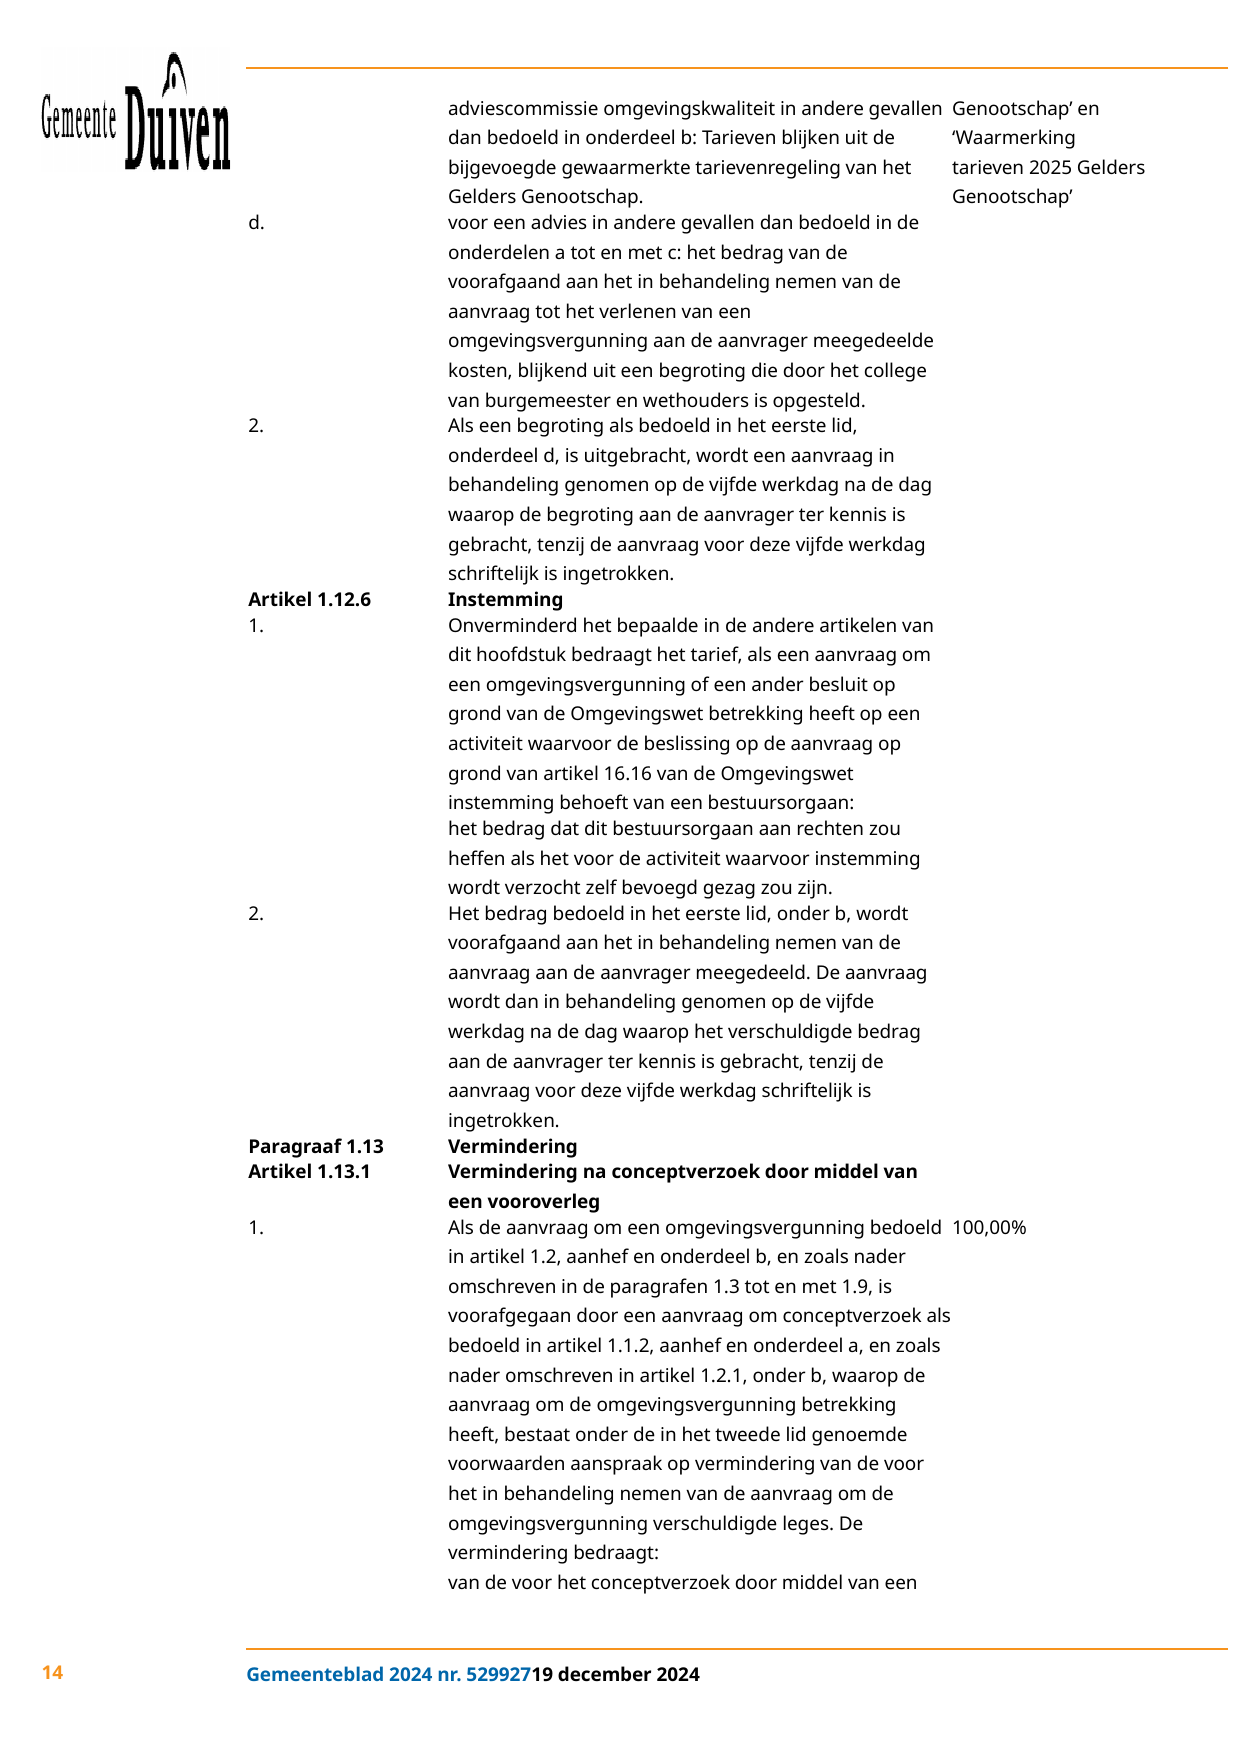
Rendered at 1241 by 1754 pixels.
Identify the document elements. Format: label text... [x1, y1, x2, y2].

table_cell Genootschap’ en ‘Waarmerking tarieven 2025 Gelders Genootschap’ [952, 95, 1152, 209]
table_cell Paragraaf 1.13 [248, 1133, 448, 1158]
table_cell Artikel 1.13.1 [248, 1159, 448, 1214]
table_cell het bedrag dat dit bestuursorgaan aan rechten zou heffen als het voor de activiteit waarvoor instemming wordt verzocht zelf bevoegd gezag zou zijn. [448, 815, 952, 900]
table_cell [952, 586, 1152, 612]
table_cell Het bedrag bedoeld in het eerste lid, onder b, wordt voorafgaand aan het in behandeling nemen van de aanvraag aan de aanvrager meegedeeld. De aanvraag wordt dan in behandeling genomen op de vijfde werkdag na de dag waarop het verschuldigde bedrag aan de aanvrager ter kennis is gebracht, tenzij de aanvraag voor deze vijfde werkdag schriftelijk is ingetrokken. [448, 900, 952, 1133]
table_cell 2. [248, 900, 448, 1133]
table_cell [952, 612, 1152, 815]
table_cell [952, 1159, 1152, 1214]
table_cell [248, 95, 448, 209]
table_cell Artikel 1.12.6 [248, 586, 448, 612]
table_cell [248, 815, 448, 900]
table_cell voor een advies in andere gevallen dan bedoeld in de onderdelen a tot en met c: het bedrag van de voorafgaand aan het in behandeling nemen van de aanvraag tot het verlenen van een omgevingsvergunning aan de aanvrager meegedeelde kosten, blijkend uit een begroting die door het college van burgemeester en wethouders is opgesteld. [448, 209, 952, 412]
table_cell Instemming [448, 586, 952, 612]
table_cell 1. [248, 612, 448, 815]
table_cell 2. [248, 413, 448, 586]
picture [41, 47, 231, 172]
table_cell Onverminderd het bepaalde in de andere artikelen van dit hoofdstuk bedraagt het tarief, als een aanvraag om een omgevingsvergunning of een ander besluit op grond van de Omgevingswet betrekking heeft op een activiteit waarvoor de beslissing op de aanvraag op grond van artikel 16.16 van de Omgevingswet instemming behoeft van een bestuursorgaan: [448, 612, 952, 815]
table_cell [952, 413, 1152, 586]
table_cell 100,00% [952, 1214, 1152, 1594]
table_cell Als een begroting als bedoeld in het eerste lid, onderdeel d, is uitgebracht, wordt een aanvraag in behandeling genomen op de vijfde werkdag na de dag waarop de begroting aan de aanvrager ter kennis is gebracht, tenzij de aanvraag voor deze vijfde werkdag schriftelijk is ingetrokken. [448, 413, 952, 586]
table_cell Vermindering [448, 1133, 952, 1158]
table_cell [952, 900, 1152, 1133]
table_cell 1. [248, 1214, 448, 1594]
table_cell d. [248, 209, 448, 412]
table_cell [952, 1133, 1152, 1158]
table_cell Vermindering na conceptverzoek door middel van een vooroverleg [448, 1159, 952, 1214]
table_cell [952, 209, 1152, 412]
table_cell adviescommissie omgevingskwaliteit in andere gevallen dan bedoeld in onderdeel b: Tarieven blijken uit de bijgevoegde gewaarmerkte tarievenregeling van het Gelders Genootschap. [448, 95, 952, 209]
table_cell [952, 815, 1152, 900]
table_cell Als de aanvraag om een omgevingsvergunning bedoeld in artikel 1.2, aanhef en onderdeel b, en zoals nader omschreven in de paragrafen 1.3 tot en met 1.9, is voorafgegaan door een aanvraag om conceptverzoek als bedoeld in artikel 1.1.2, aanhef en onderdeel a, en zoals nader omschreven in artikel 1.2.1, onder b, waarop de aanvraag om de omgevingsvergunning betrekking heeft, bestaat onder de in het tweede lid genoemde voorwaarden aanspraak op vermindering van de voor het in behandeling nemen van de aanvraag om de omgevingsvergunning verschuldigde leges. De vermindering bedraagt: van de voor het conceptverzoek door middel van een [448, 1214, 952, 1594]
